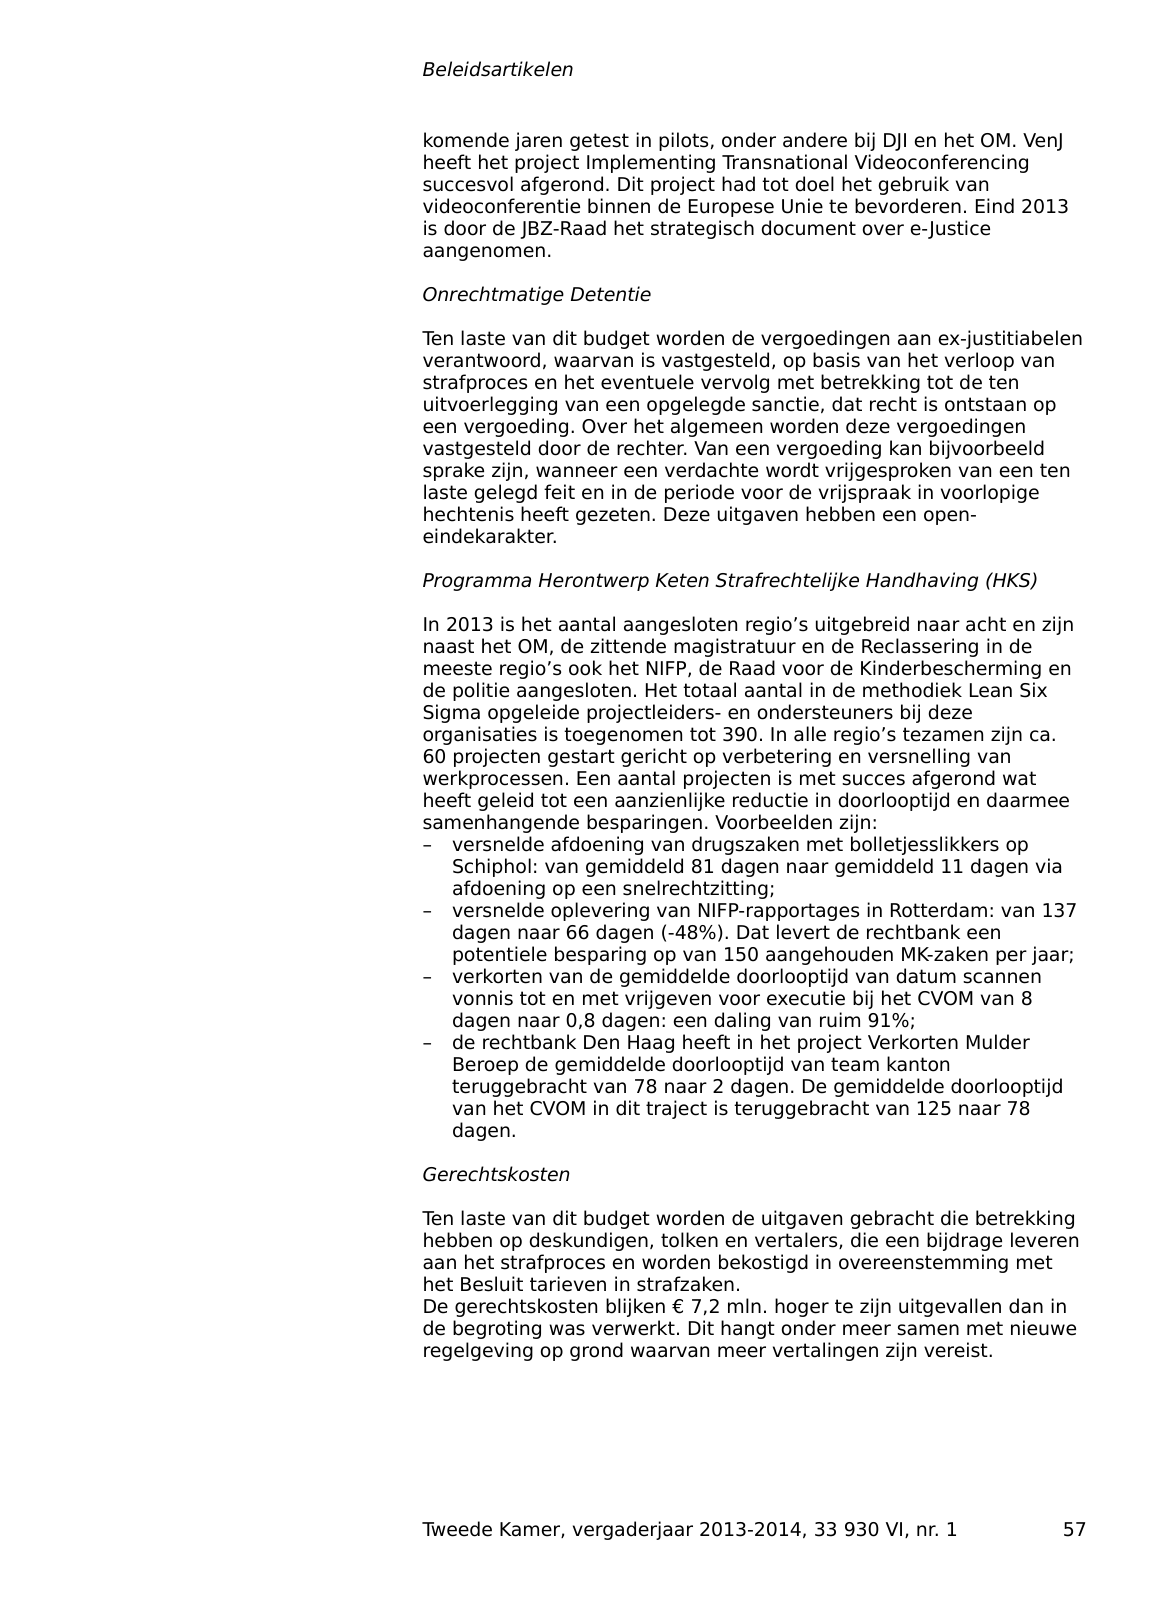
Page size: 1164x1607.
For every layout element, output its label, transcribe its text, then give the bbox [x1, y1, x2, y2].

text De gerechtskosten blijken € 7,2 mln. hoger te zijn uitgevallen dan in de begroting was verwerkt. Dit hangt onder meer samen met nieuwe regelgeving op grond waarvan meer vertalingen zijn vereist. [422, 1296, 1087, 1362]
subtitle Gerechtskosten [422, 1164, 1087, 1186]
text – verkorten van de gemiddelde doorlooptijd van datum scannen vonnis tot en met vrijgeven voor executie bij het CVOM van 8 dagen naar 0,8 dagen: een daling van ruim 91%; [422, 966, 1087, 1032]
text – versnelde oplevering van NIFP-rapportages in Rotterdam: van 137 dagen naar 66 dagen (-48%). Dat levert de rechtbank een potentiele besparing op van 150 aangehouden MK-zaken per jaar; [422, 900, 1087, 966]
text Ten laste van dit budget worden de uitgaven gebracht die betrekking hebben op deskundigen, tolken en vertalers, die een bijdrage leveren aan het strafproces en worden bekostigd in overeenstemming met het Besluit tarieven in strafzaken. [422, 1208, 1087, 1296]
text – versnelde afdoening van drugszaken met bolletjesslikkers op Schiphol: van gemiddeld 81 dagen naar gemiddeld 11 dagen via afdoening op een snelrechtzitting; [422, 834, 1087, 900]
text Ten laste van dit budget worden de vergoedingen aan ex-justitiabelen verantwoord, waarvan is vastgesteld, op basis van het verloop van strafproces en het eventuele vervolg met betrekking tot de ten uitvoerlegging van een opgelegde sanctie, dat recht is ontstaan op een vergoeding. Over het algemeen worden deze vergoedingen vastgesteld door de rechter. Van een vergoeding kan bijvoorbeeld sprake zijn, wanneer een verdachte wordt vrijgesproken van een ten laste gelegd feit en in de periode voor de vrijspraak in voorlopige hechtenis heeft gezeten. Deze uitgaven hebben een open-eindekarakter. [422, 328, 1087, 548]
subtitle Onrechtmatige Detentie [422, 284, 1087, 306]
text – de rechtbank Den Haag heeft in het project Verkorten Mulder Beroep de gemiddelde doorlooptijd van team kanton teruggebracht van 78 naar 2 dagen. De gemiddelde doorlooptijd van het CVOM in dit traject is teruggebracht van 125 naar 78 dagen. [422, 1032, 1087, 1142]
subtitle Programma Herontwerp Keten Strafrechtelijke Handhaving (HKS) [422, 570, 1087, 592]
text In 2013 is het aantal aangesloten regio’s uitgebreid naar acht en zijn naast het OM, de zittende magistratuur en de Reclassering in de meeste regio’s ook het NIFP, de Raad voor de Kinderbescherming en de politie aangesloten. Het totaal aantal in de methodiek Lean Six Sigma opgeleide projectleiders- en ondersteuners bij deze organisaties is toegenomen tot 390. In alle regio’s tezamen zijn ca. 60 projecten gestart gericht op verbetering en versnelling van werkprocessen. Een aantal projecten is met succes afgerond wat heeft geleid tot een aanzienlijke reductie in doorlooptijd en daarmee samenhangende besparingen. Voorbeelden zijn: [422, 614, 1087, 834]
text komende jaren getest in pilots, onder andere bij DJI en het OM. VenJ heeft het project Implementing Transnational Videoconferencing succesvol afgerond. Dit project had tot doel het gebruik van videoconferentie binnen de Europese Unie te bevorderen. Eind 2013 is door de JBZ-Raad het strategisch document over e-Justice aangenomen. [422, 130, 1087, 262]
